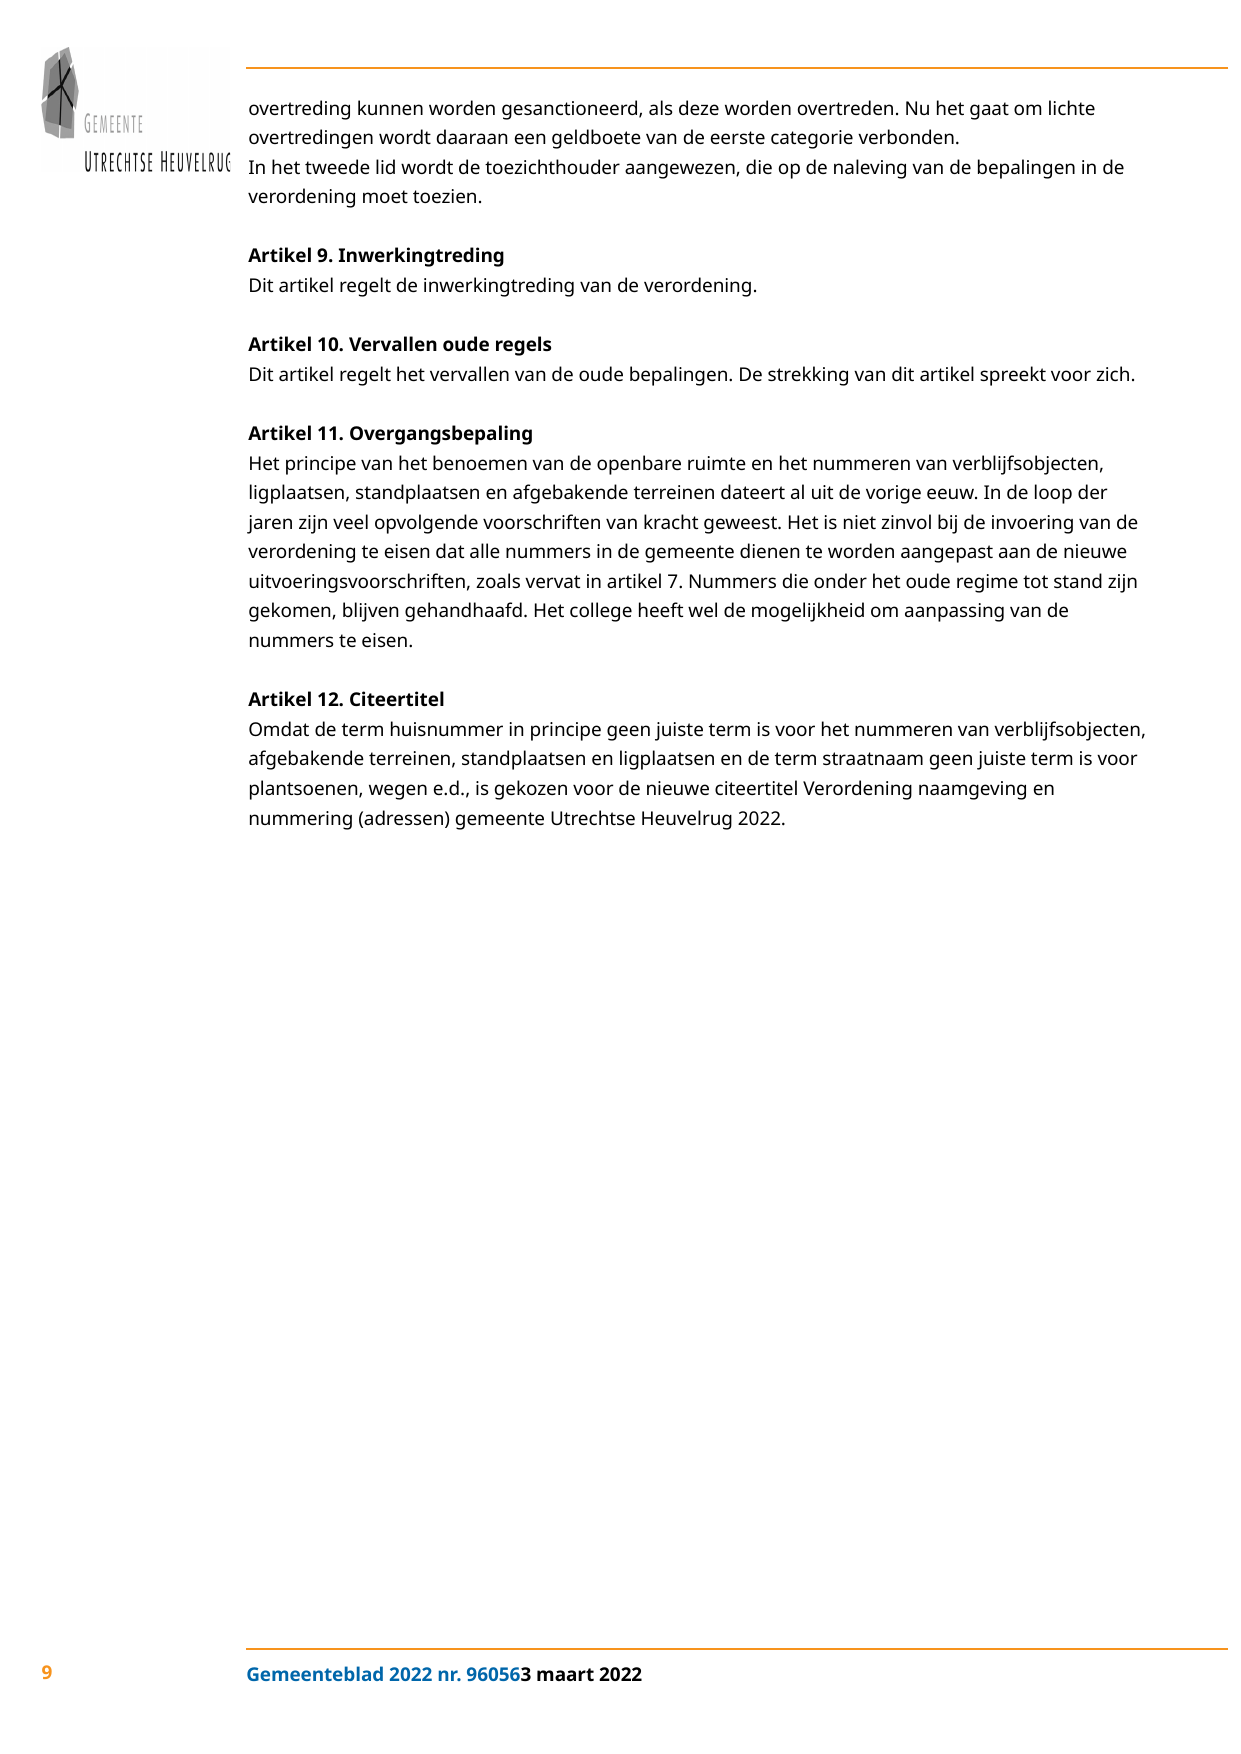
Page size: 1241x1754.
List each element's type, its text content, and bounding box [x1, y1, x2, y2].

text Artikel 12. Citeertitel [248, 686, 1152, 712]
text Artikel 11. Overgangsbepaling [248, 420, 1152, 446]
text Artikel 10. Vervallen oude regels [248, 331, 1152, 357]
text overtreding kunnen worden gesanctioneerd, als deze worden overtreden. Nu het gaat om lichte overtredingen wordt daaraan een geldboete van de eerste categorie verbonden. [248, 95, 1152, 150]
picture [41, 47, 231, 172]
text Dit artikel regelt de inwerkingtreding van de verordening. [248, 272, 1152, 298]
text Dit artikel regelt het vervallen van de oude bepalingen. De strekking van dit artikel spreekt voor zich. [248, 361, 1152, 387]
text In het tweede lid wordt de toezichthouder aangewezen, die op de naleving van de bepalingen in de verordening moet toezien. [248, 154, 1152, 209]
text Het principe van het benoemen van de openbare ruimte en het nummeren van verblijfsobjecten, ligplaatsen, standplaatsen en afgebakende terreinen dateert al uit de vorige eeuw. In de loop der jaren zijn veel opvolgende voorschriften van kracht geweest. Het is niet zinvol bij de invoering van de verordening te eisen dat alle nummers in de gemeente dienen te worden aangepast aan de nieuwe uitvoeringsvoorschriften, zoals vervat in artikel 7. Nummers die onder het oude regime tot stand zijn gekomen, blijven gehandhaafd. Het college heeft wel de mogelijkheid om aanpassing van de nummers te eisen. [248, 450, 1152, 653]
text Omdat de term huisnummer in principe geen juiste term is voor het nummeren van verblijfsobjecten, afgebakende terreinen, standplaatsen en ligplaatsen en de term straatnaam geen juiste term is voor plantsoenen, wegen e.d., is gekozen voor de nieuwe citeertitel Verordening naamgeving en nummering (adressen) gemeente Utrechtse Heuvelrug 2022. [248, 716, 1152, 831]
text Artikel 9. Inwerkingtreding [248, 243, 1152, 268]
